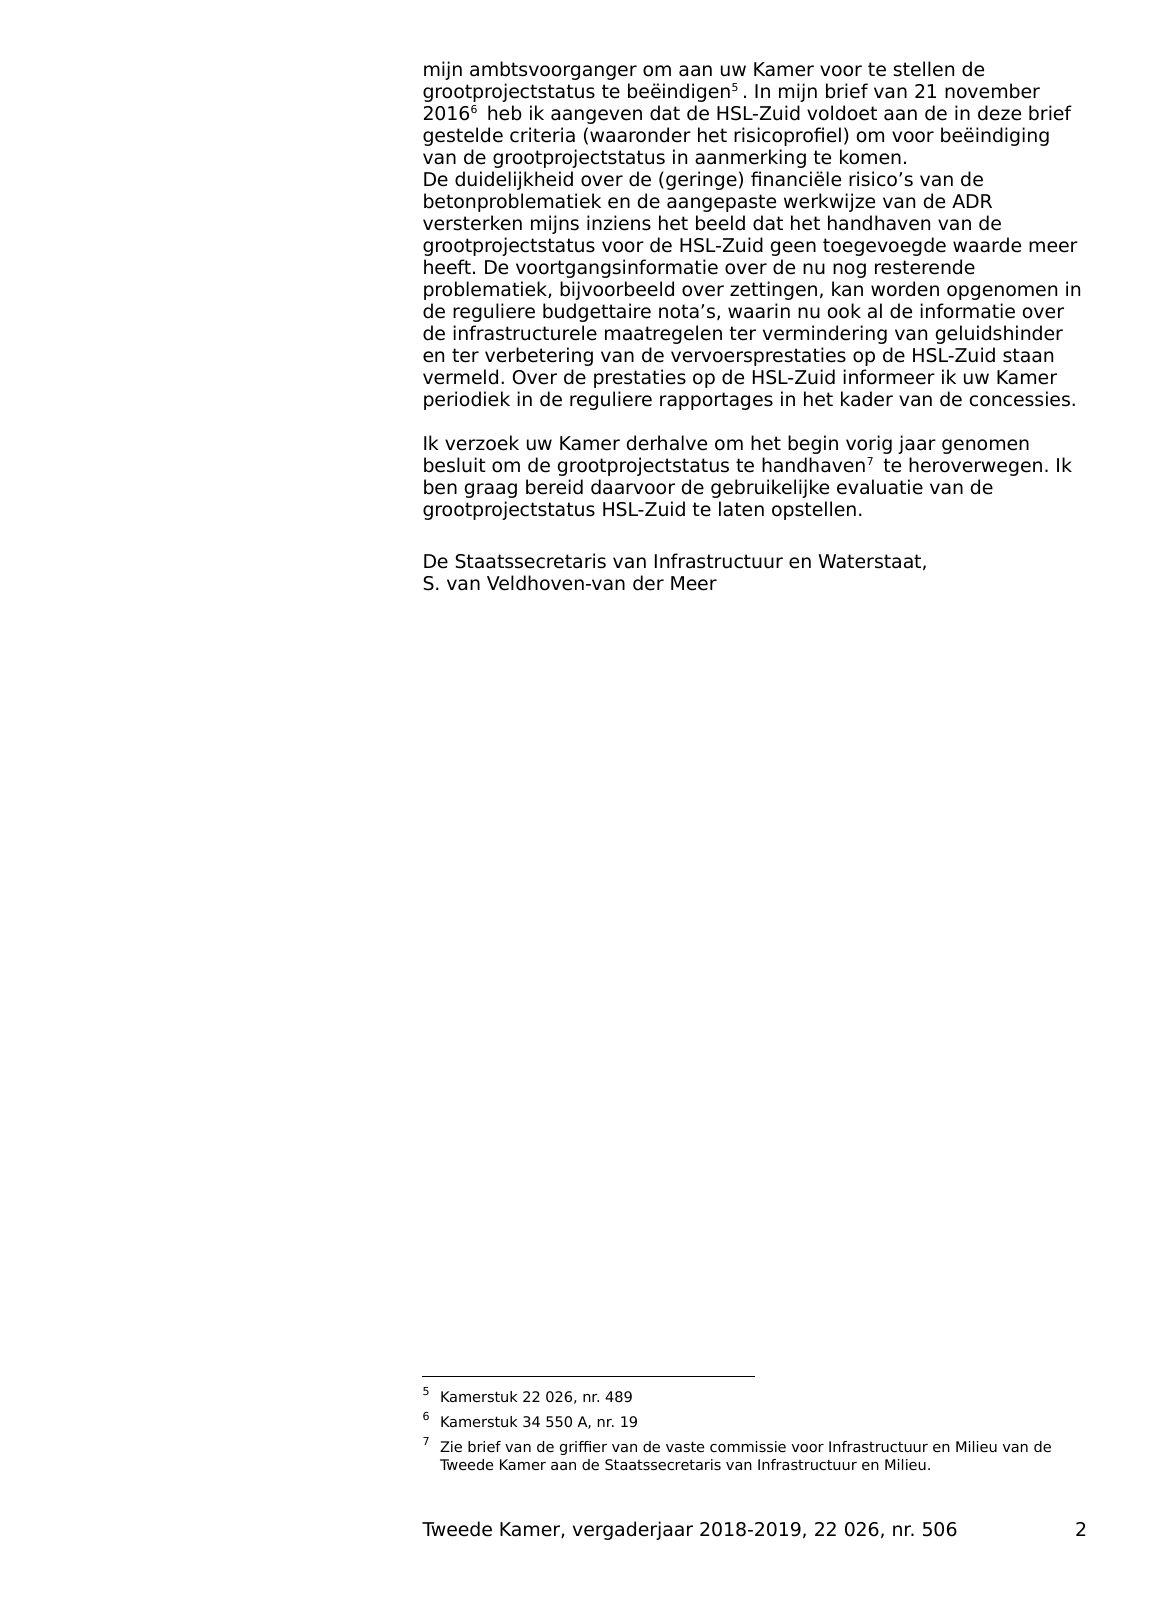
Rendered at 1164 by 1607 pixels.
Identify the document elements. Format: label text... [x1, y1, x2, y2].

text mijn ambtsvoorganger om aan uw Kamer voor te stellen de grootprojectstatus te beëindigen. In mijn brief van 21 november 2016 heb ik aangeven dat de HSL-Zuid voldoet aan de in deze brief gestelde criteria (waaronder het risicoprofiel) om voor beëindiging van de grootprojectstatus in aanmerking te komen. [422, 59, 1087, 169]
text Kamerstuk 34 550 A, nr. 19 [422, 1410, 1087, 1432]
text Ik verzoek uw Kamer derhalve om het begin vorig jaar genomen besluit om de grootprojectstatus te handhaven te heroverwegen. Ik ben graag bereid daarvoor de gebruikelijke evaluatie van de grootprojectstatus HSL-Zuid te laten opstellen. [422, 433, 1087, 521]
text De duidelijkheid over de (geringe) financiële risico’s van de betonproblematiek en de aangepaste werkwijze van de ADR versterken mijns inziens het beeld dat het handhaven van de grootprojectstatus voor de HSL-Zuid geen toegevoegde waarde meer heeft. De voortgangsinformatie over de nu nog resterende problematiek, bijvoorbeeld over zettingen, kan worden opgenomen in de reguliere budgettaire nota’s, waarin nu ook al de informatie over de infrastructurele maatregelen ter vermindering van geluidshinder en ter verbetering van de vervoersprestaties op de HSL-Zuid staan vermeld. Over de prestaties op de HSL-Zuid informeer ik uw Kamer periodiek in de reguliere rapportages in het kader van de concessies. [422, 169, 1087, 411]
text Kamerstuk 22 026, nr. 489 [422, 1385, 1087, 1407]
text Zie brief van de griffier van de vaste commissie voor Infrastructuur en Milieu van de Tweede Kamer aan de Staatssecretaris van Infrastructuur en Milieu. [422, 1435, 1087, 1474]
text De Staatssecretaris van Infrastructuur en Waterstaat, S. van Veldhoven-van der Meer [422, 551, 1087, 595]
